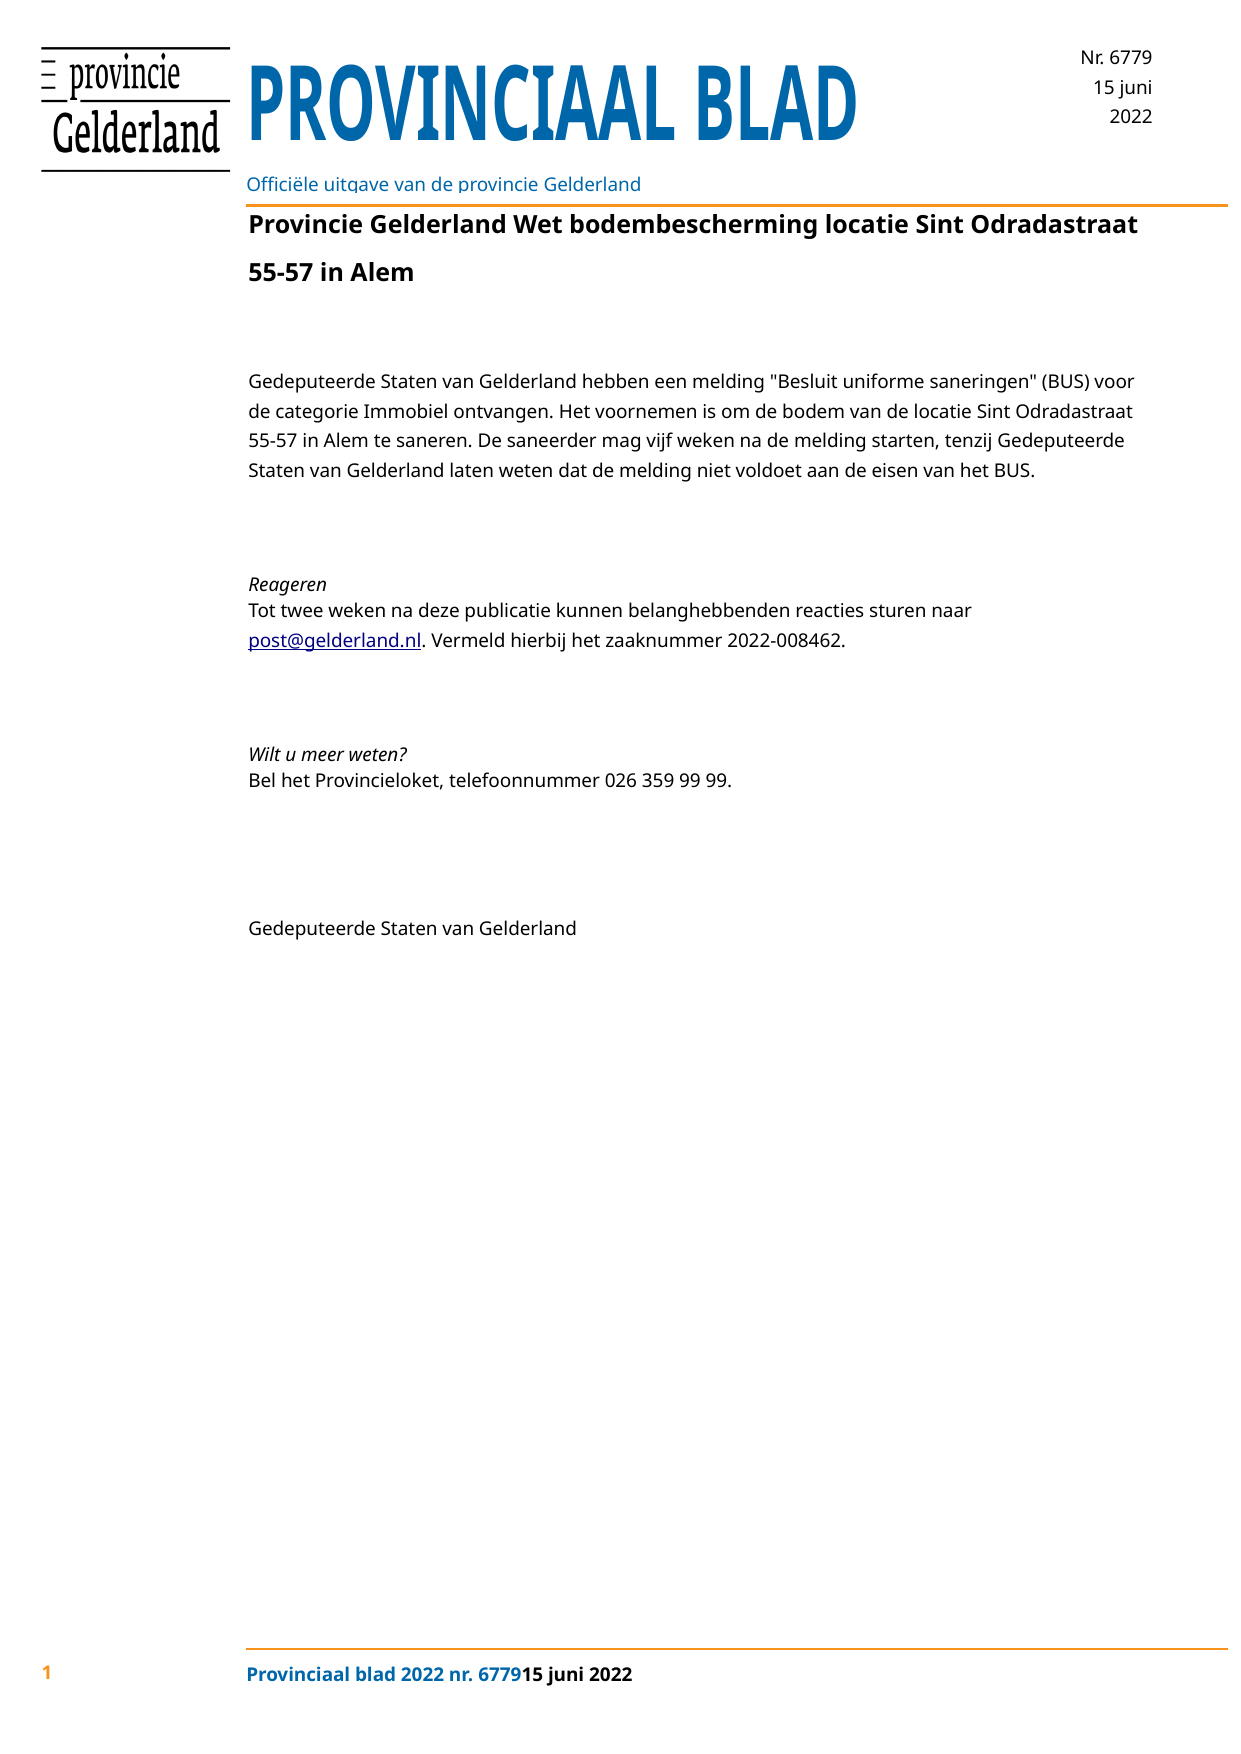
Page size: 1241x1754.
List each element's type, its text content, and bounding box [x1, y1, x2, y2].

text Reageren [248, 571, 1152, 597]
picture [41, 47, 231, 172]
text Gedeputeerde Staten van Gelderland [248, 916, 1152, 941]
text Wilt u meer weten? [248, 741, 1152, 767]
text Bel het Provincieloket, telefoonnummer 026 359 99 99. [248, 767, 1152, 793]
text Gedeputeerde Staten van Gelderland hebben een melding "Besluit uniforme saneringen" (BUS) voor de categorie Immobiel ontvangen. Het voornemen is om de bodem van de locatie Sint Odradastraat 55-57 in Alem te saneren. De saneerder mag vijf weken na de melding starten, tenzij Gedeputeerde Staten van Gelderland laten weten dat de melding niet voldoet aan de eisen van het BUS. [248, 368, 1152, 483]
text Provincie Gelderland Wet bodembescherming locatie Sint Odradastraat 55-57 in Alem [248, 207, 1152, 288]
text Tot twee weken na deze publicatie kunnen belanghebbenden reacties sturen naar post@gelderland.nl. Vermeld hierbij het zaaknummer 2022-008462. [248, 597, 1152, 652]
